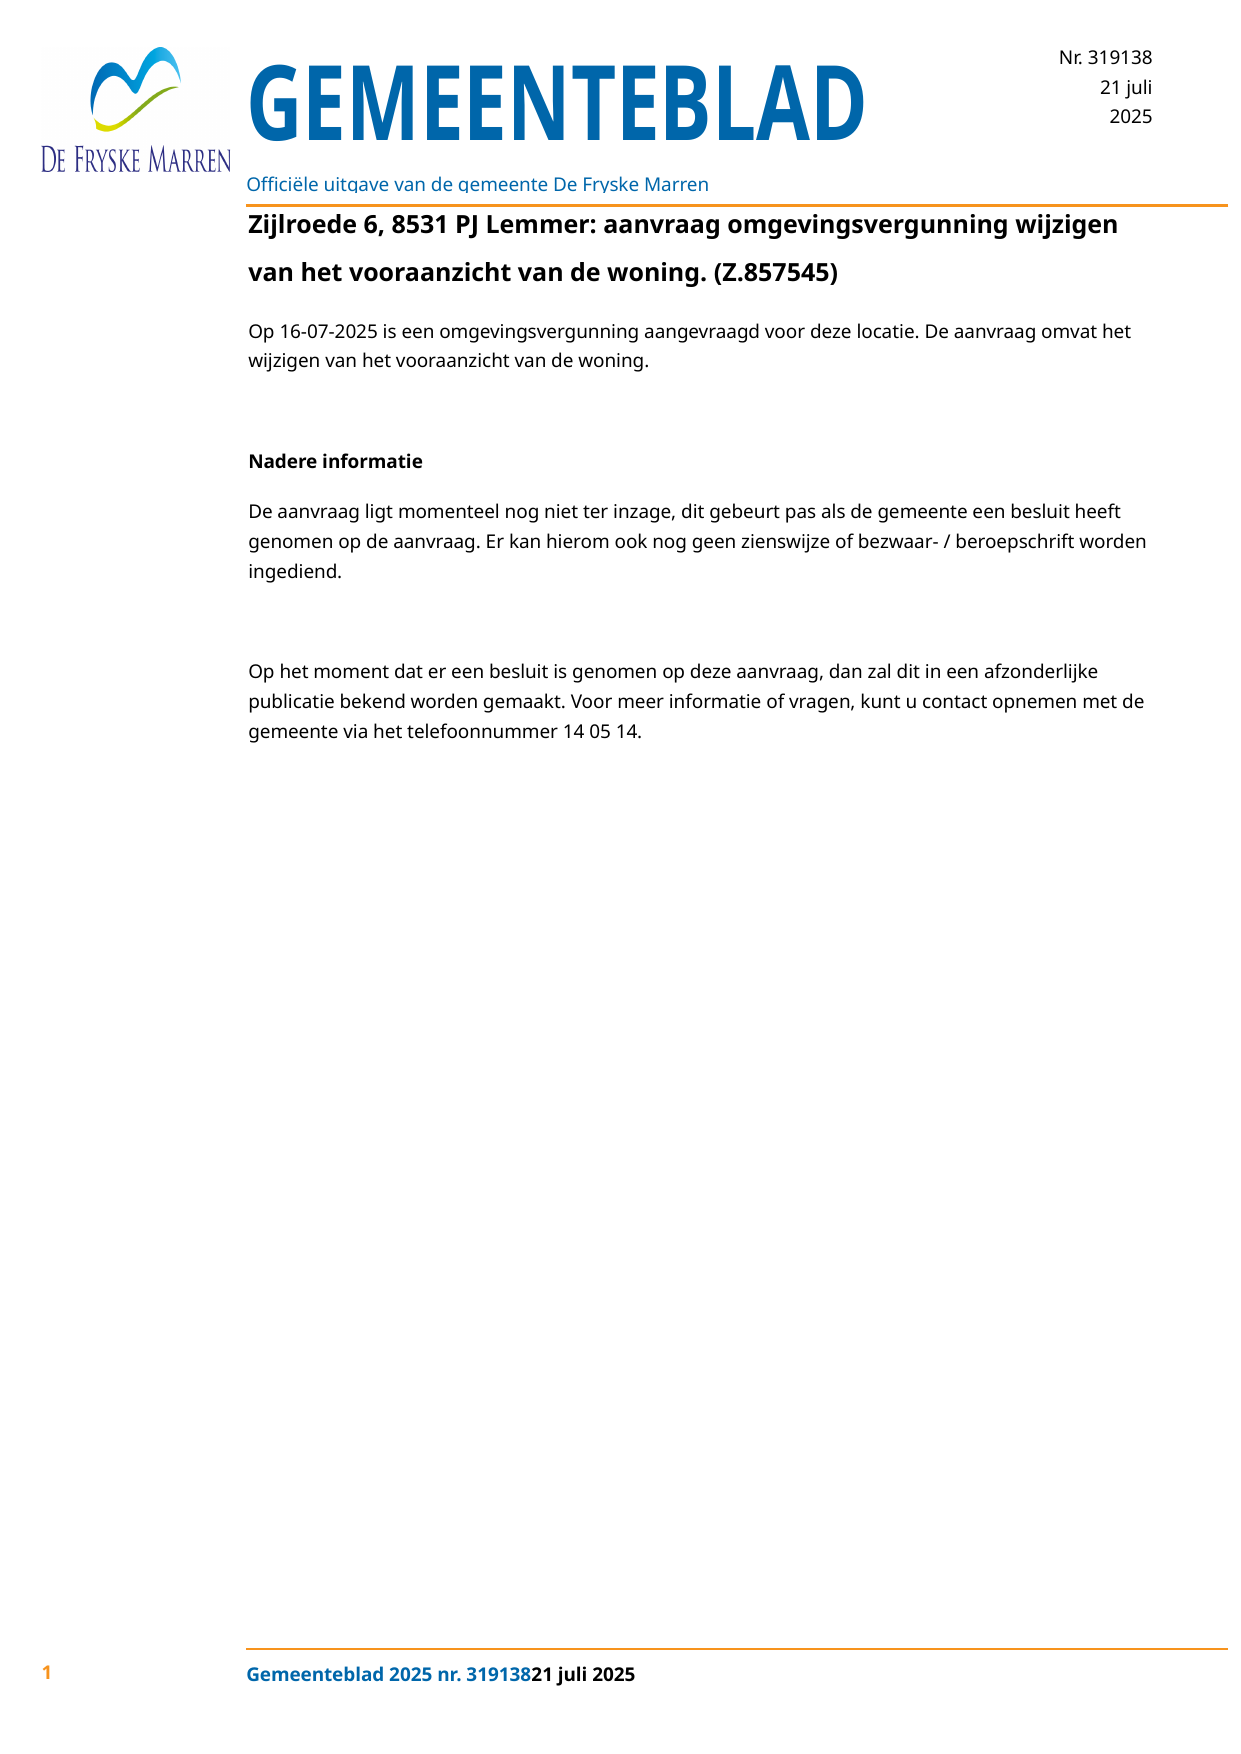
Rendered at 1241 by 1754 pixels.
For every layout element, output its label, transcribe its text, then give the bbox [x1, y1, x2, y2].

text De aanvraag ligt momenteel nog niet ter inzage, dit gebeurt pas als de gemeente een besluit heeft genomen op de aanvraag. Er kan hierom ook nog geen zienswijze of bezwaar- / beroepschrift worden ingediend. [248, 499, 1152, 584]
text Nadere informatie [248, 448, 1152, 474]
text Op het moment dat er een besluit is genomen op deze aanvraag, dan zal dit in een afzonderlijke publicatie bekend worden gemaakt. Voor meer informatie of vragen, kunt u contact opnemen met de gemeente via het telefoonnummer 14 05 14. [248, 659, 1152, 744]
picture [41, 47, 231, 172]
text Op 16-07-2025 is een omgevingsvergunning aangevraagd voor deze locatie. De aanvraag omvat het wijzigen van het vooraanzicht van de woning. [248, 318, 1152, 373]
text Zijlroede 6, 8531 PJ Lemmer: aanvraag omgevingsvergunning wijzigen van het vooraanzicht van de woning. (Z.857545) [248, 207, 1152, 288]
